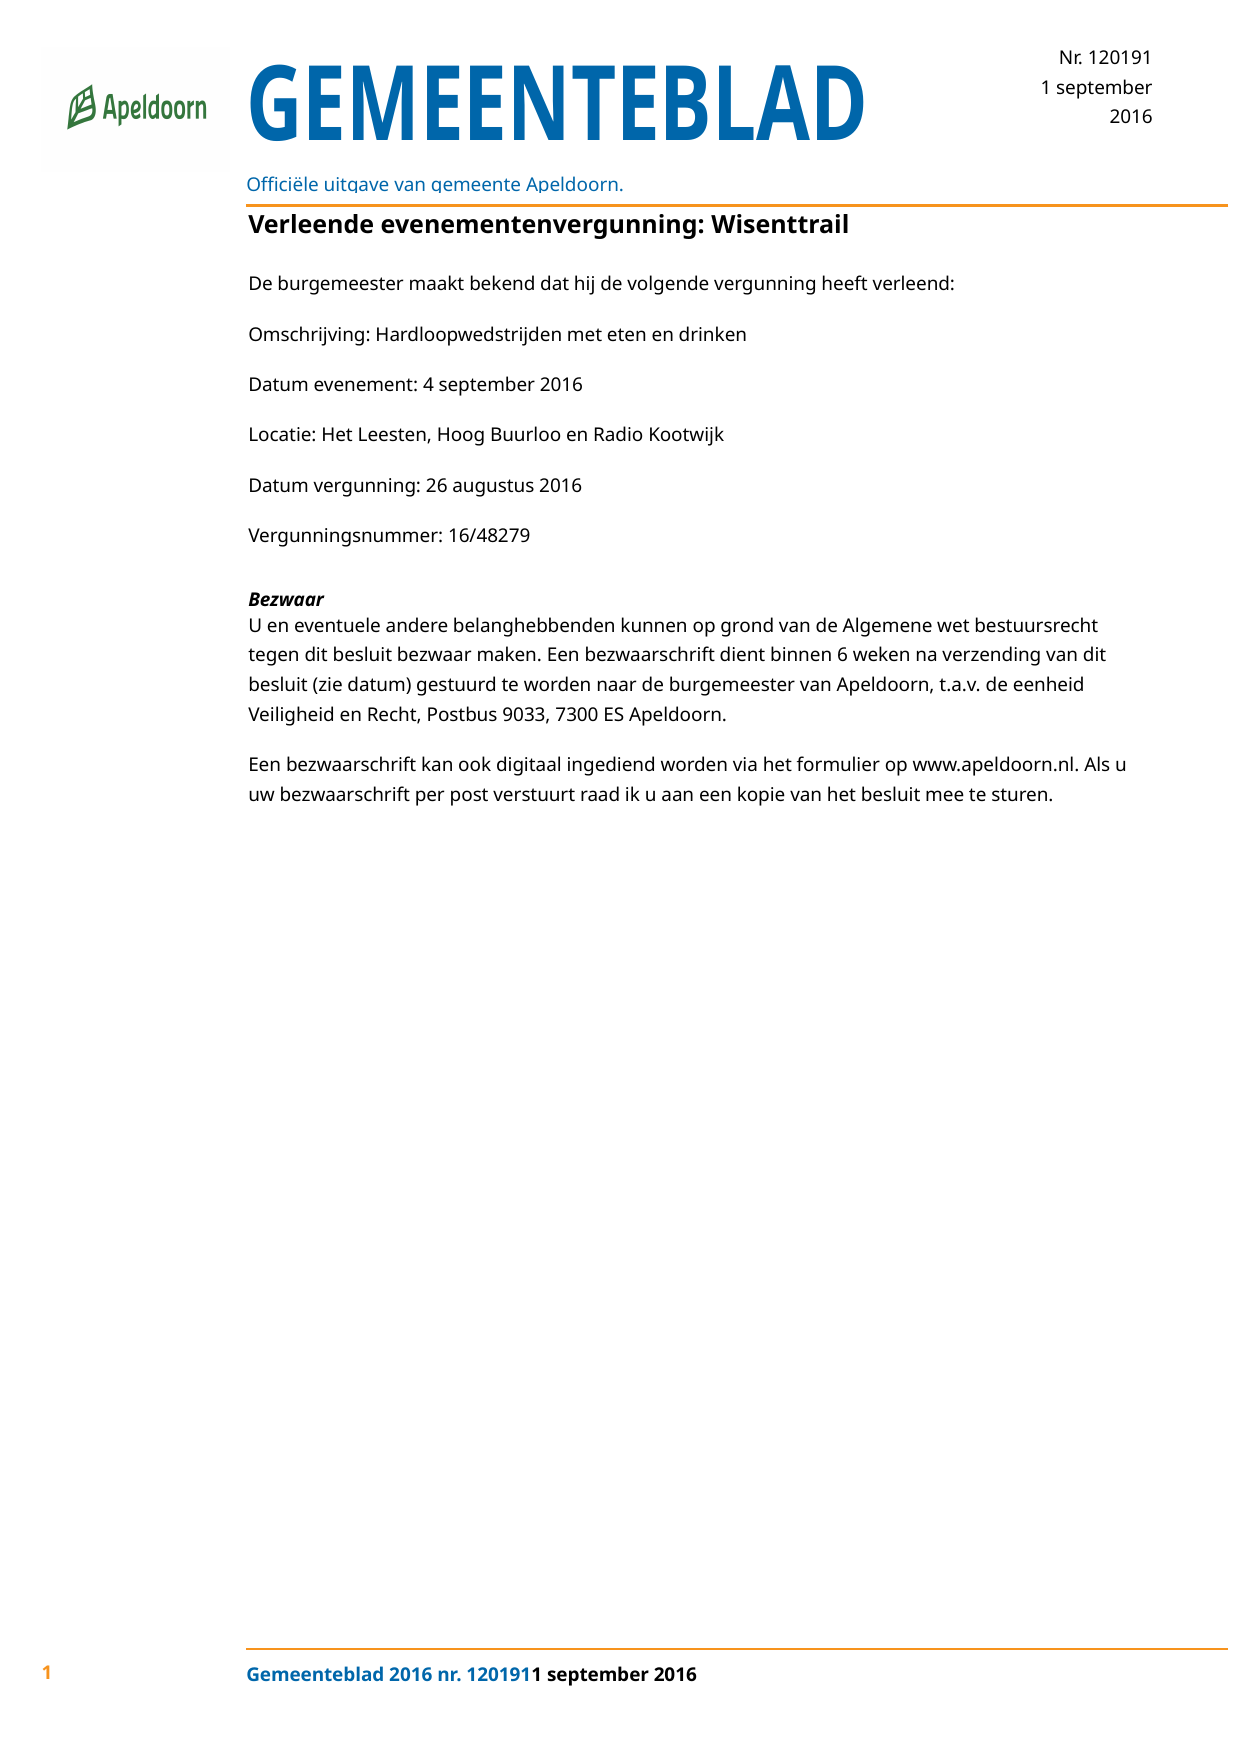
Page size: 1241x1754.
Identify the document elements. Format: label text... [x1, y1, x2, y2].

text Bezwaar [248, 586, 1152, 612]
text Omschrijving: Hardloopwedstrijden met eten en drinken [248, 321, 1152, 346]
text Verleende evenementenvergunning: Wisenttrail [248, 207, 1152, 241]
picture [41, 47, 231, 172]
text De burgemeester maakt bekend dat hij de volgende vergunning heeft verleend: [248, 270, 1152, 296]
text Datum evenement: 4 september 2016 [248, 371, 1152, 397]
text Een bezwaarschrift kan ook digitaal ingediend worden via het formulier op www.apeldoorn.nl. Als u uw bezwaarschrift per post verstuurt raad ik u aan een kopie van het besluit mee te sturen. [248, 751, 1152, 807]
text Locatie: Het Leesten, Hoog Buurloo en Radio Kootwijk [248, 422, 1152, 447]
text Datum vergunning: 26 augustus 2016 [248, 472, 1152, 498]
text Vergunningsnummer: 16/48279 [248, 522, 1152, 548]
text U en eventuele andere belanghebbenden kunnen op grond van de Algemene wet bestuursrecht tegen dit besluit bezwaar maken. Een bezwaarschrift dient binnen 6 weken na verzending van dit besluit (zie datum) gestuurd te worden naar de burgemeester van Apeldoorn, t.a.v. de eenheid Veiligheid en Recht, Postbus 9033, 7300 ES Apeldoorn. [248, 612, 1152, 727]
